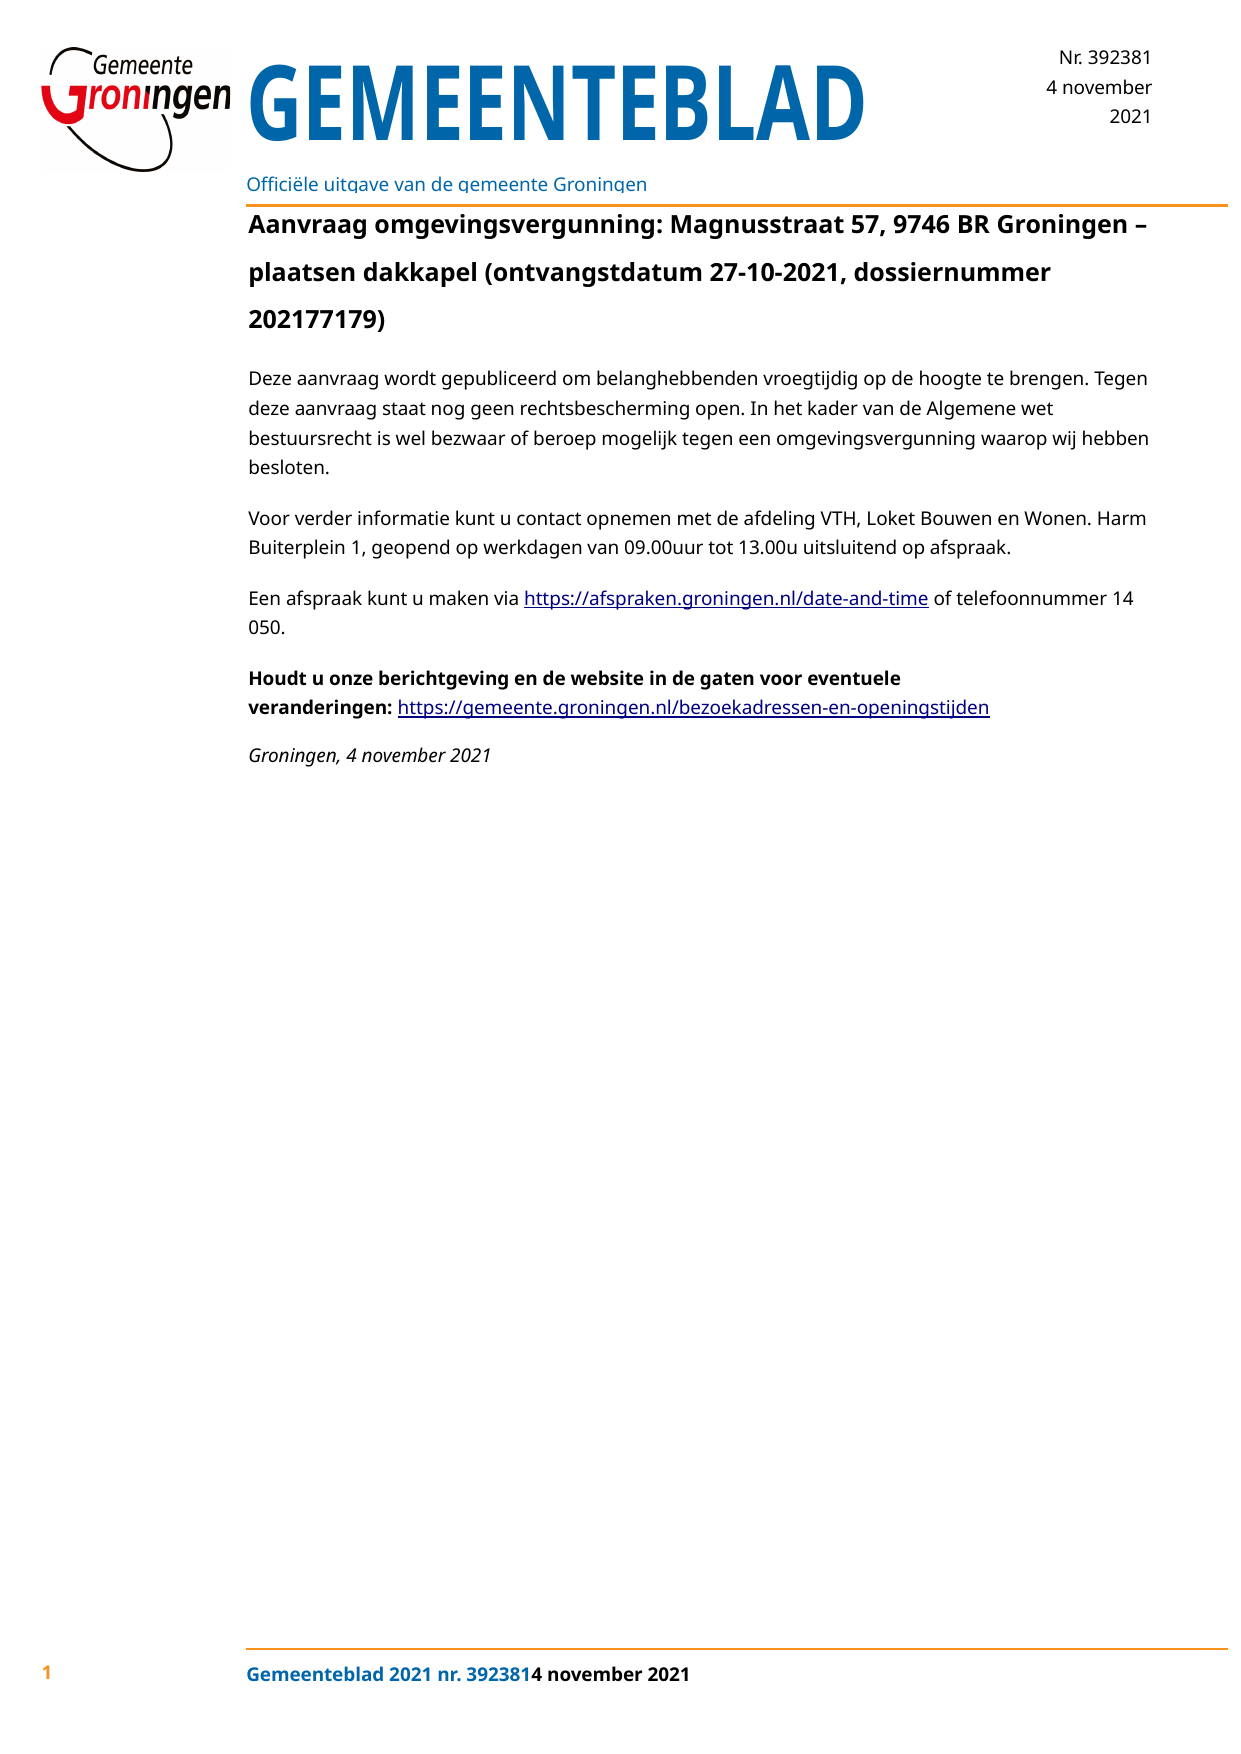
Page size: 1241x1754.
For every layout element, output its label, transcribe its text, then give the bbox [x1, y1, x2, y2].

text Voor verder informatie kunt u contact opnemen met de afdeling VTH, Loket Bouwen en Wonen. Harm Buiterplein 1, geopend op werkdagen van 09.00uur tot 13.00u uitsluitend op afspraak. [248, 505, 1152, 560]
text Een afspraak kunt u maken via https://afspraken.groningen.nl/date-and-time of telefoonnummer 14 050. [248, 585, 1152, 640]
text Groningen, 4 november 2021 [248, 742, 1152, 768]
picture [41, 47, 231, 172]
text Houdt u onze berichtgeving en de website in de gaten voor eventuele veranderingen: https://gemeente.groningen.nl/bezoekadressen-en-openingstijden [248, 665, 1152, 720]
text Deze aanvraag wordt gepubliceerd om belanghebbenden vroegtijdig op de hoogte te brengen. Tegen deze aanvraag staat nog geen rechtsbescherming open. In het kader van de Algemene wet bestuursrecht is wel bezwaar of beroep mogelijk tegen een omgevingsvergunning waarop wij hebben besloten. [248, 366, 1152, 480]
text Aanvraag omgevingsvergunning: Magnusstraat 57, 9746 BR Groningen – plaatsen dakkapel (ontvangstdatum 27-10-2021, dossiernummer 202177179) [248, 207, 1152, 336]
